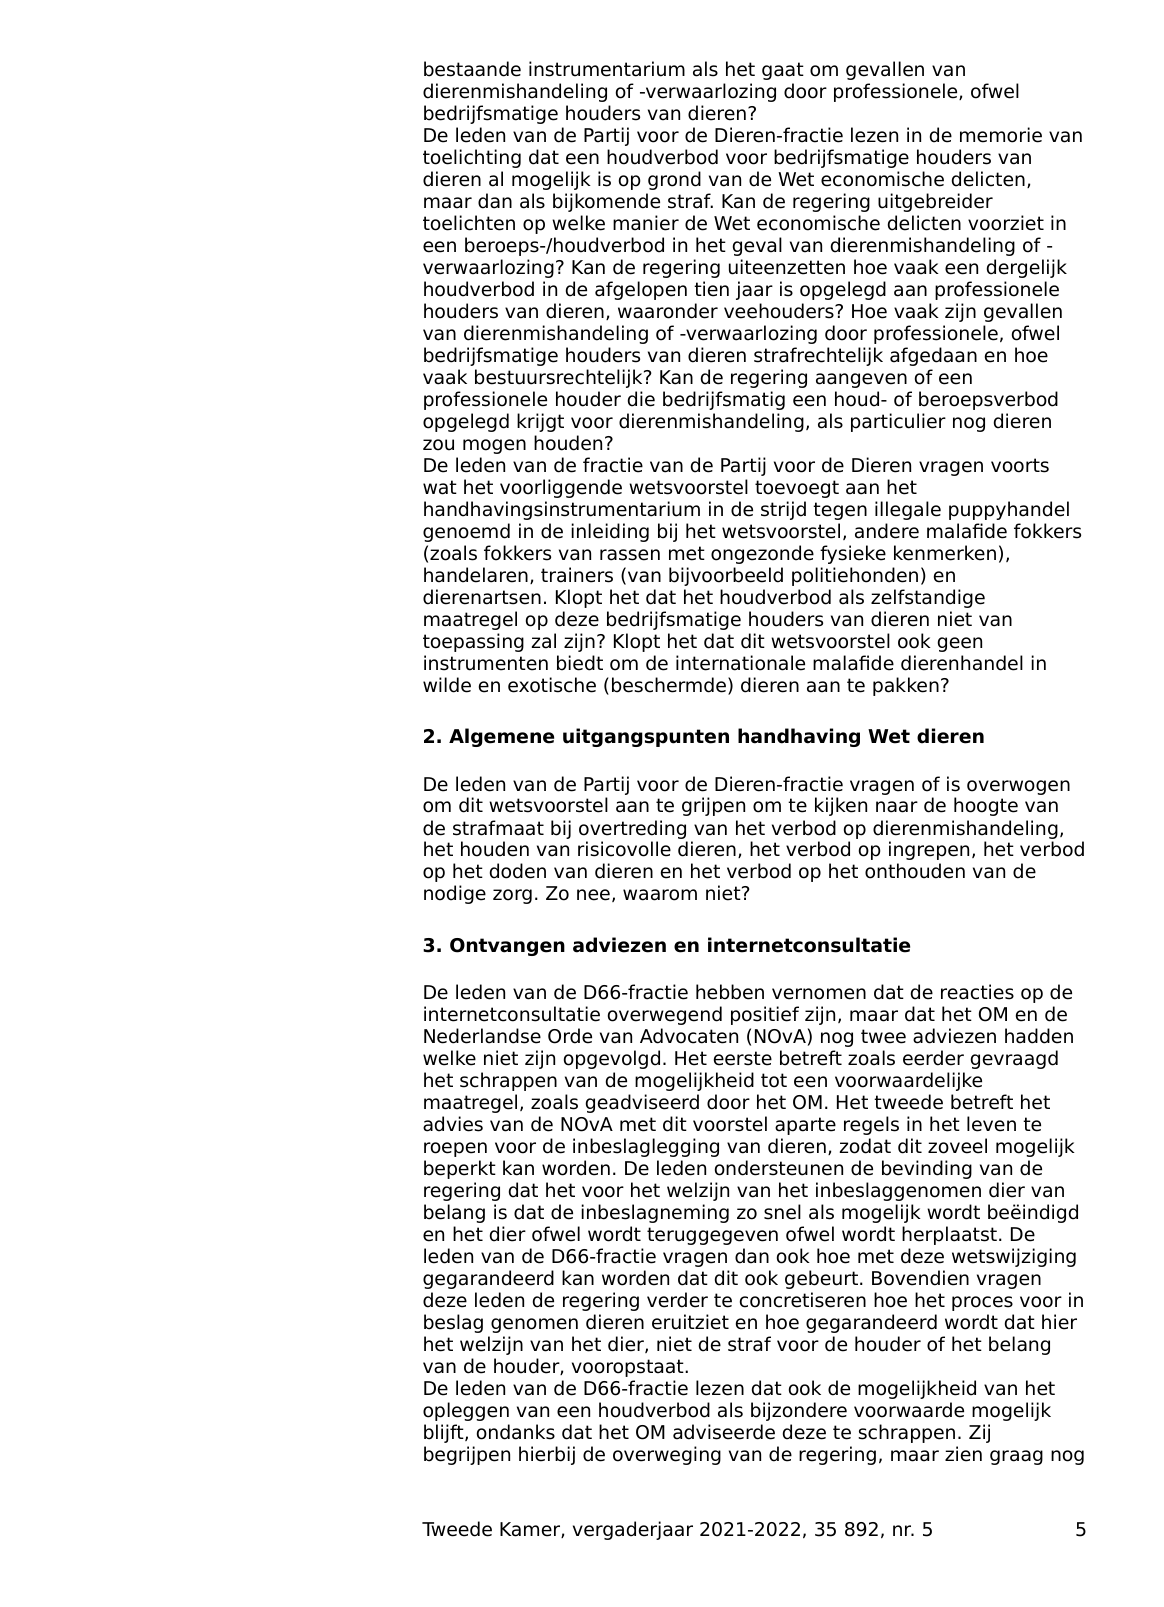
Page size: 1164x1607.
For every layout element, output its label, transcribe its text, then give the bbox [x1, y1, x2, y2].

subtitle 3. Ontvangen adviezen en internetconsultatie [422, 935, 1087, 957]
subtitle 2. Algemene uitgangspunten handhaving Wet dieren [422, 726, 1087, 748]
text De leden van de Partij voor de Dieren-fractie lezen in de memorie van toelichting dat een houdverbod voor bedrijfsmatige houders van dieren al mogelijk is op grond van de Wet economische delicten, maar dan als bijkomende straf. Kan de regering uitgebreider toelichten op welke manier de Wet economische delicten voorziet in een beroeps-/houdverbod in het geval van dierenmishandeling of -verwaarlozing? Kan de regering uiteenzetten hoe vaak een dergelijk houdverbod in de afgelopen tien jaar is opgelegd aan professionele houders van dieren, waaronder veehouders? Hoe vaak zijn gevallen van dierenmishandeling of -verwaarlozing door professionele, ofwel bedrijfsmatige houders van dieren strafrechtelijk afgedaan en hoe vaak bestuursrechtelijk? Kan de regering aangeven of een professionele houder die bedrijfsmatig een houd- of beroepsverbod opgelegd krijgt voor dierenmishandeling, als particulier nog dieren zou mogen houden? [422, 125, 1087, 455]
text bestaande instrumentarium als het gaat om gevallen van dierenmishandeling of -verwaarlozing door professionele, ofwel bedrijfsmatige houders van dieren? [422, 59, 1087, 125]
text De leden van de Partij voor de Dieren-fractie vragen of is overwogen om dit wetsvoorstel aan te grijpen om te kijken naar de hoogte van de strafmaat bij overtreding van het verbod op dierenmishandeling, het houden van risicovolle dieren, het verbod op ingrepen, het verbod op het doden van dieren en het verbod op het onthouden van de nodige zorg. Zo nee, waarom niet? [422, 773, 1087, 905]
text De leden van de D66-fractie hebben vernomen dat de reacties op de internetconsultatie overwegend positief zijn, maar dat het OM en de Nederlandse Orde van Advocaten (NOvA) nog twee adviezen hadden welke niet zijn opgevolgd. Het eerste betreft zoals eerder gevraagd het schrappen van de mogelijkheid tot een voorwaardelijke maatregel, zoals geadviseerd door het OM. Het tweede betreft het advies van de NOvA met dit voorstel aparte regels in het leven te roepen voor de inbeslaglegging van dieren, zodat dit zoveel mogelijk beperkt kan worden. De leden ondersteunen de bevinding van de regering dat het voor het welzijn van het inbeslaggenomen dier van belang is dat de inbeslagneming zo snel als mogelijk wordt beëindigd en het dier ofwel wordt teruggegeven ofwel wordt herplaatst. De leden van de D66-fractie vragen dan ook hoe met deze wetswijziging gegarandeerd kan worden dat dit ook gebeurt. Bovendien vragen deze leden de regering verder te concretiseren hoe het proces voor in beslag genomen dieren eruitziet en hoe gegarandeerd wordt dat hier het welzijn van het dier, niet de straf voor de houder of het belang van de houder, vooropstaat. [422, 982, 1087, 1378]
text De leden van de D66-fractie lezen dat ook de mogelijkheid van het opleggen van een houdverbod als bijzondere voorwaarde mogelijk blijft, ondanks dat het OM adviseerde deze te schrappen. Zij begrijpen hierbij de overweging van de regering, maar zien graag nog [422, 1378, 1087, 1466]
text De leden van de fractie van de Partij voor de Dieren vragen voorts wat het voorliggende wetsvoorstel toevoegt aan het handhavingsinstrumentarium in de strijd tegen illegale puppyhandel genoemd in de inleiding bij het wetsvoorstel, andere malafide fokkers (zoals fokkers van rassen met ongezonde fysieke kenmerken), handelaren, trainers (van bijvoorbeeld politiehonden) en dierenartsen. Klopt het dat het houdverbod als zelfstandige maatregel op deze bedrijfsmatige houders van dieren niet van toepassing zal zijn? Klopt het dat dit wetsvoorstel ook geen instrumenten biedt om de internationale malafide dierenhandel in wilde en exotische (beschermde) dieren aan te pakken? [422, 455, 1087, 696]
